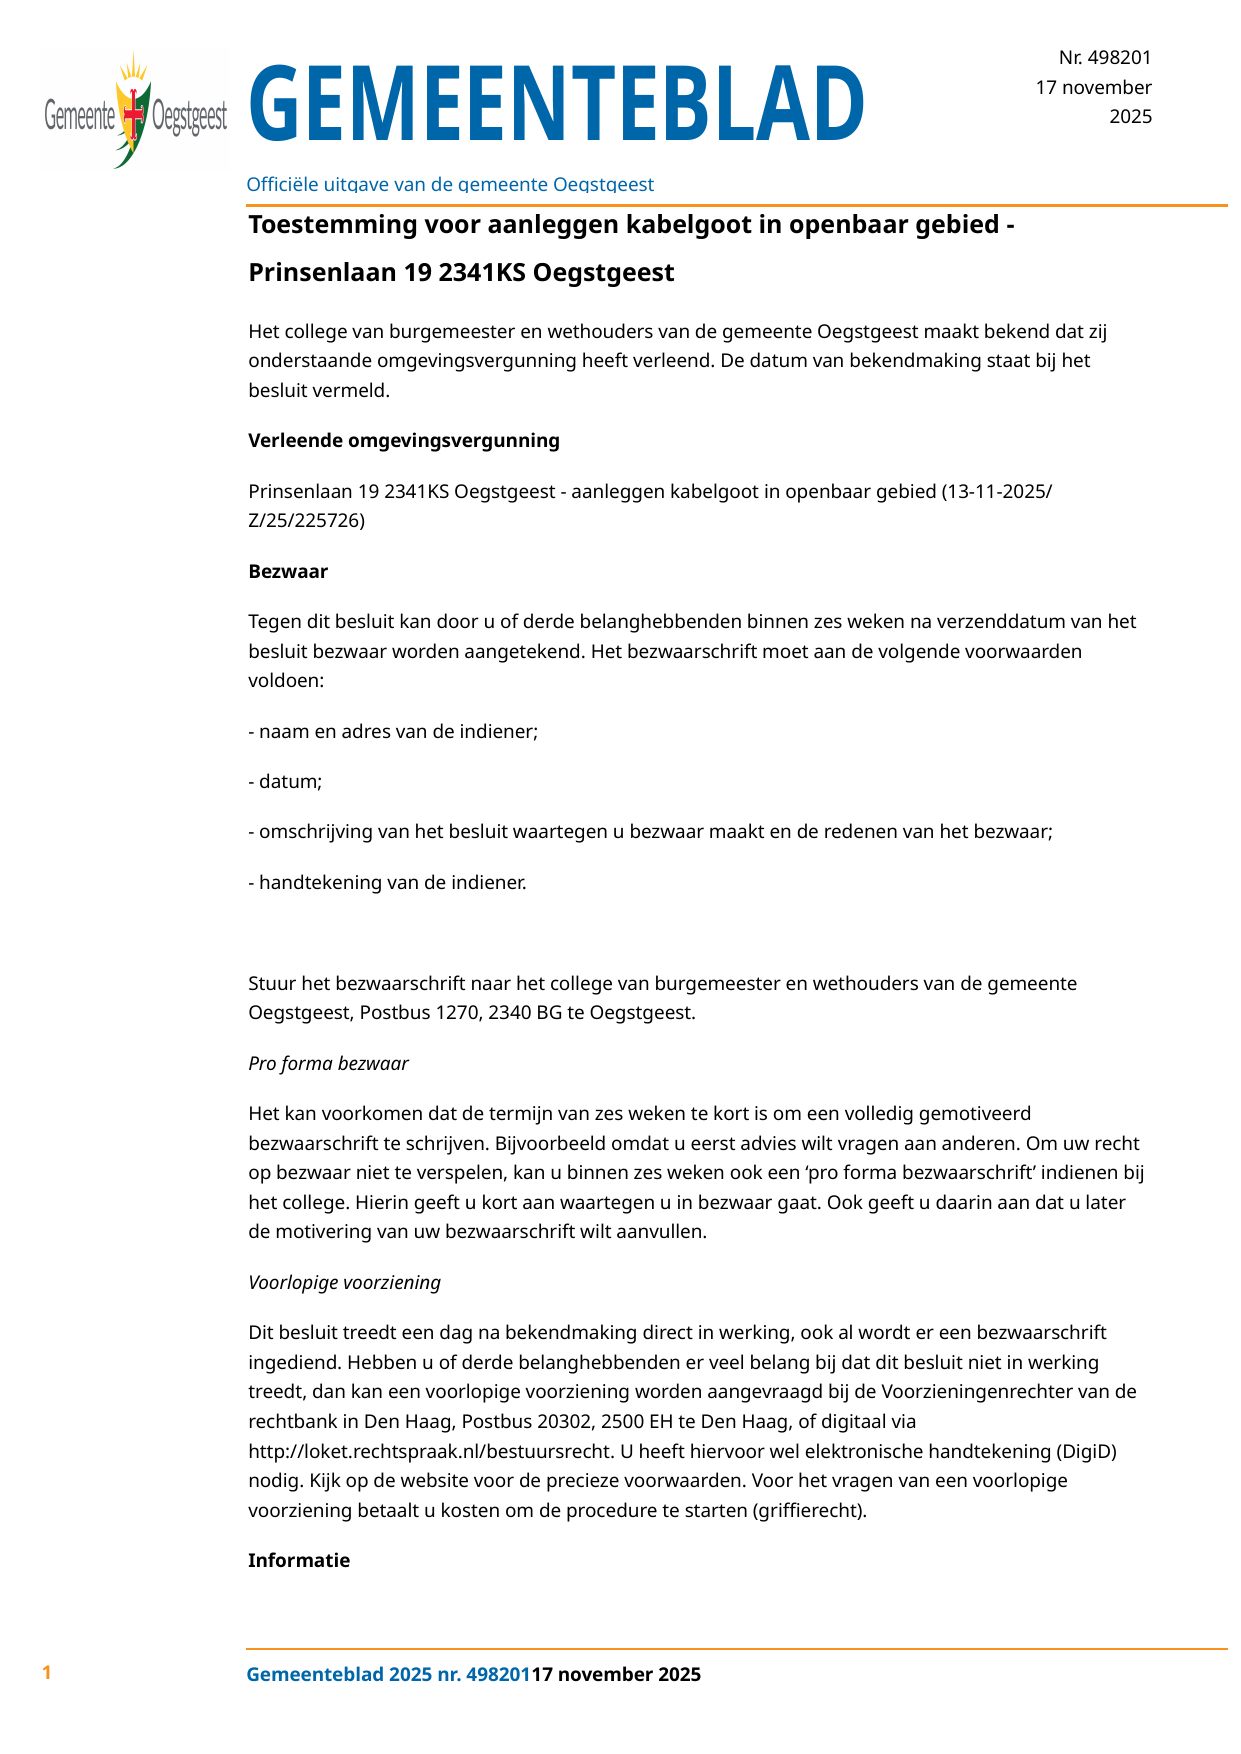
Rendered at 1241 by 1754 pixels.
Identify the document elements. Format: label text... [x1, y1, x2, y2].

text - handtekening van de indiener. [248, 869, 1152, 895]
text Dit besluit treedt een dag na bekendmaking direct in werking, ook al wordt er een bezwaarschrift ingediend. Hebben u of derde belanghebbenden er veel belang bij dat dit besluit niet in werking treedt, dan kan een voorlopige voorziening worden aangevraagd bij de Voorzieningenrechter van de rechtbank in Den Haag, Postbus 20302, 2500 EH te Den Haag, of digitaal via http://loket.rechtspraak.nl/bestuursrecht. U heeft hiervoor wel elektronische handtekening (DigiD) nodig. Kijk op de website voor de precieze voorwaarden. Voor het vragen van een voorlopige voorziening betaalt u kosten om de procedure te starten (griffierecht). [248, 1319, 1152, 1523]
text Verleende omgevingsvergunning [248, 427, 1152, 453]
text - naam en adres van de indiener; [248, 718, 1152, 744]
picture [41, 47, 231, 172]
text Toestemming voor aanleggen kabelgoot in openbaar gebied - Prinsenlaan 19 2341KS Oegstgeest [248, 207, 1152, 288]
text Bezwaar [248, 558, 1152, 584]
text Tegen dit besluit kan door u of derde belanghebbenden binnen zes weken na verzenddatum van het besluit bezwaar worden aangetekend. Het bezwaarschrift moet aan de volgende voorwaarden voldoen: [248, 608, 1152, 693]
text - datum; [248, 768, 1152, 794]
text Stuur het bezwaarschrift naar het college van burgemeester en wethouders van de gemeente Oegstgeest, Postbus 1270, 2340 BG te Oegstgeest. [248, 970, 1152, 1025]
text - omschrijving van het besluit waartegen u bezwaar maakt en de redenen van het bezwaar; [248, 819, 1152, 844]
text Informatie [248, 1547, 1152, 1573]
text Pro forma bezwaar [248, 1050, 1152, 1076]
text Voorlopige voorziening [248, 1269, 1152, 1295]
text Prinsenlaan 19 2341KS Oegstgeest - aanleggen kabelgoot in openbaar gebied (13-11-2025/ Z/25/225726) [248, 478, 1152, 533]
text Het kan voorkomen dat de termijn van zes weken te kort is om een volledig gemotiveerd bezwaarschrift te schrijven. Bijvoorbeeld omdat u eerst advies wilt vragen aan anderen. Om uw recht op bezwaar niet te verspelen, kan u binnen zes weken ook een ‘pro forma bezwaarschrift’ indienen bij het college. Hierin geeft u kort aan waartegen u in bezwaar gaat. Ook geeft u daarin aan dat u later de motivering van uw bezwaarschrift wilt aanvullen. [248, 1100, 1152, 1244]
text Het college van burgemeester en wethouders van de gemeente Oegstgeest maakt bekend dat zij onderstaande omgevingsvergunning heeft verleend. De datum van bekendmaking staat bij het besluit vermeld. [248, 318, 1152, 403]
